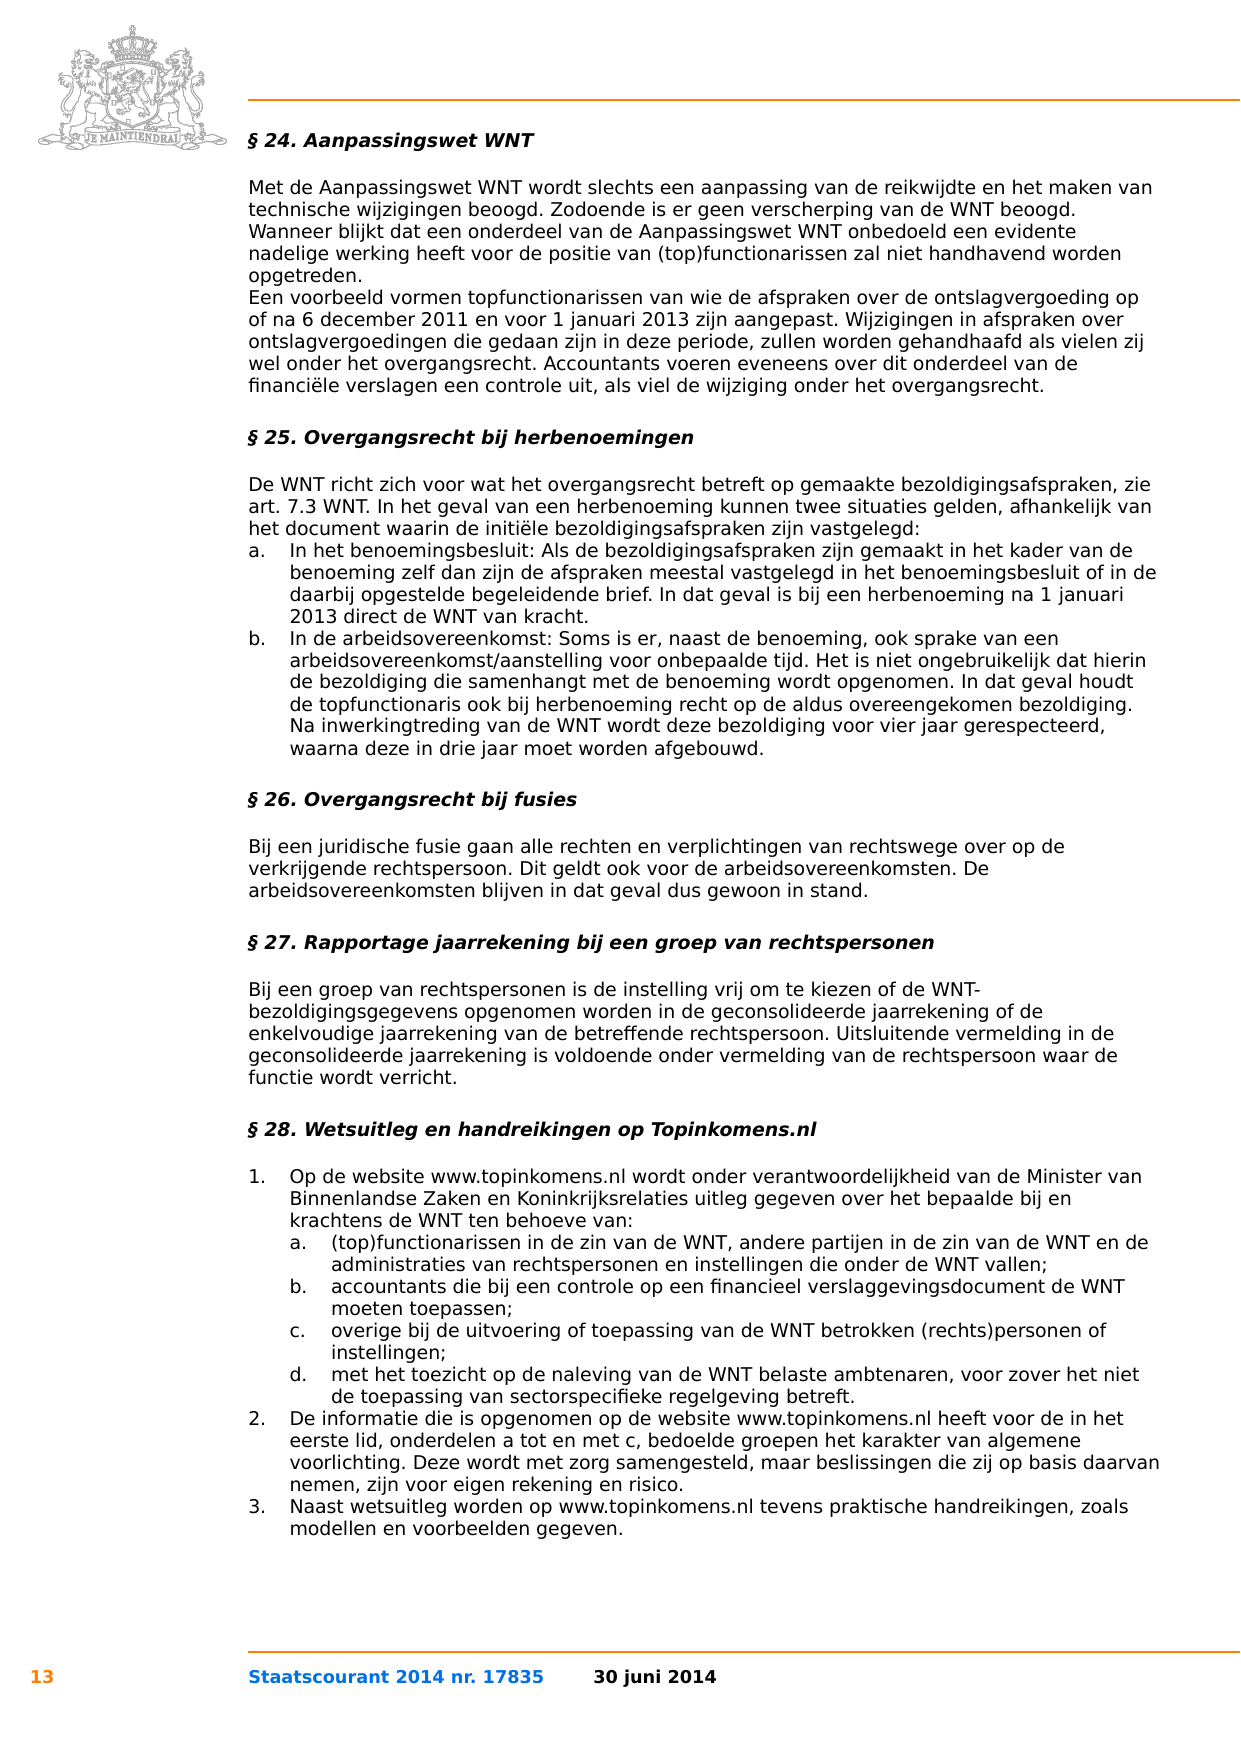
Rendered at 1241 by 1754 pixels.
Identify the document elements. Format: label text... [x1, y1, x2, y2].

subtitle § 24. Aanpassingswet WNT [248, 130, 1163, 152]
text c. overige bij de uitvoering of toepassing van de WNT betrokken (rechts)personen of instellingen; [289, 1320, 1163, 1364]
text Met de Aanpassingswet WNT wordt slechts een aanpassing van de reikwijdte en het maken van technische wijzigingen beoogd. Zodoende is er geen verscherping van de WNT beoogd. Wanneer blijkt dat een onderdeel van de Aanpassingswet WNT onbedoeld een evidente nadelige werking heeft voor de positie van (top)functionarissen zal niet handhavend worden opgetreden. [248, 177, 1163, 287]
text b. accountants die bij een controle op een financieel verslaggevingsdocument de WNT moeten toepassen; [289, 1276, 1163, 1320]
subtitle § 26. Overgangsrecht bij fusies [248, 789, 1163, 811]
text Bij een groep van rechtspersonen is de instelling vrij om te kiezen of de WNT-bezoldigingsgegevens opgenomen worden in de geconsolideerde jaarrekening of de enkelvoudige jaarrekening van de betreffende rechtspersoon. Uitsluitende vermelding in de geconsolideerde jaarrekening is voldoende onder vermelding van de rechtspersoon waar de functie wordt verricht. [248, 979, 1163, 1089]
text 2. De informatie die is opgenomen op de website www.topinkomens.nl heeft voor de in het eerste lid, onderdelen a tot en met c, bedoelde groepen het karakter van algemene voorlichting. Deze wordt met zorg samengesteld, maar beslissingen die zij op basis daarvan nemen, zijn voor eigen rekening en risico. [248, 1408, 1163, 1496]
text Een voorbeeld vormen topfunctionarissen van wie de afspraken over de ontslagvergoeding op of na 6 december 2011 en voor 1 januari 2013 zijn aangepast. Wijzigingen in afspraken over ontslagvergoedingen die gedaan zijn in deze periode, zullen worden gehandhaafd als vielen zij wel onder het overgangsrecht. Accountants voeren eveneens over dit onderdeel van de financiële verslagen een controle uit, als viel de wijziging onder het overgangsrecht. [248, 287, 1163, 397]
text d. met het toezicht op de naleving van de WNT belaste ambtenaren, voor zover het niet de toepassing van sectorspecifieke regelgeving betreft. [289, 1364, 1163, 1408]
text a. (top)functionarissen in de zin van de WNT, andere partijen in de zin van de WNT en de administraties van rechtspersonen en instellingen die onder de WNT vallen; [289, 1232, 1163, 1276]
text a. In het benoemingsbesluit: Als de bezoldigingsafspraken zijn gemaakt in het kader van de benoeming zelf dan zijn de afspraken meestal vastgelegd in het benoemingsbesluit of in de daarbij opgestelde begeleidende brief. In dat geval is bij een herbenoeming na 1 januari 2013 direct de WNT van kracht. [248, 539, 1163, 627]
text 3. Naast wetsuitleg worden op www.topinkomens.nl tevens praktische handreikingen, zoals modellen en voorbeelden gegeven. [248, 1496, 1163, 1540]
subtitle § 27. Rapportage jaarrekening bij een groep van rechtspersonen [248, 932, 1163, 954]
text b. In de arbeidsovereenkomst: Soms is er, naast de benoeming, ook sprake van een arbeidsovereenkomst/aanstelling voor onbepaalde tijd. Het is niet ongebruikelijk dat hierin de bezoldiging die samenhangt met de benoeming wordt opgenomen. In dat geval houdt de topfunctionaris ook bij herbenoeming recht op de aldus overeengekomen bezoldiging. Na inwerkingtreding van de WNT wordt deze bezoldiging voor vier jaar gerespecteerd, waarna deze in drie jaar moet worden afgebouwd. [248, 627, 1163, 759]
text De WNT richt zich voor wat het overgangsrecht betreft op gemaakte bezoldigingsafspraken, zie art. 7.3 WNT. In het geval van een herbenoeming kunnen twee situaties gelden, afhankelijk van het document waarin de initiële bezoldigingsafspraken zijn vastgelegd: [248, 474, 1163, 539]
text 1. Op de website www.topinkomens.nl wordt onder verantwoordelijkheid van de Minister van Binnenlandse Zaken en Koninkrijksrelaties uitleg gegeven over het bepaalde bij en krachtens de WNT ten behoeve van: [248, 1166, 1163, 1232]
subtitle § 25. Overgangsrecht bij herbenoemingen [248, 427, 1163, 449]
subtitle § 28. Wetsuitleg en handreikingen op Topinkomens.nl [248, 1119, 1163, 1141]
text Bij een juridische fusie gaan alle rechten en verplichtingen van rechtswege over op de verkrijgende rechtspersoon. Dit geldt ook voor de arbeidsovereenkomsten. De arbeidsovereenkomsten blijven in dat geval dus gewoon in stand. [248, 836, 1163, 902]
picture [38, 25, 227, 150]
